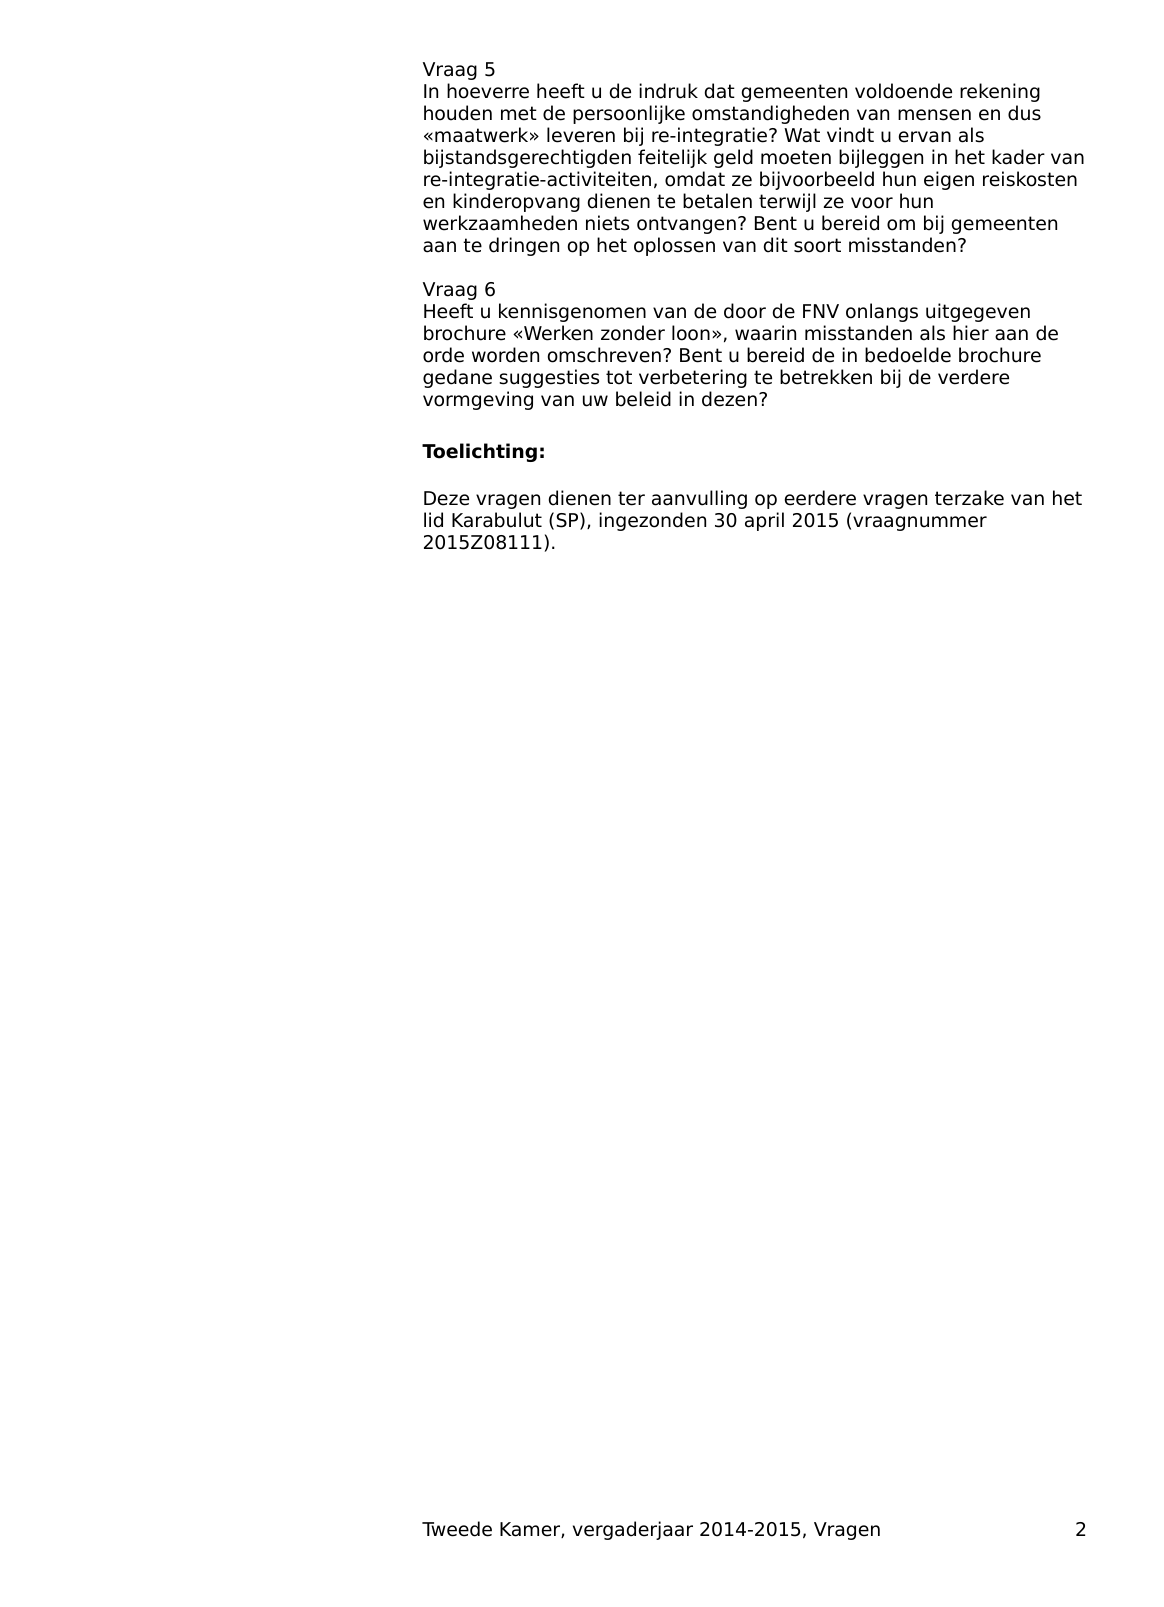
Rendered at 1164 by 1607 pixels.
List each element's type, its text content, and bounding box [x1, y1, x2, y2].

text In hoeverre heeft u de indruk dat gemeenten voldoende rekening houden met de persoonlijke omstandigheden van mensen en dus «maatwerk» leveren bij re-integratie? Wat vindt u ervan als bijstandsgerechtigden feitelijk geld moeten bijleggen in het kader van re-integratie-activiteiten, omdat ze bijvoorbeeld hun eigen reiskosten en kinderopvang dienen te betalen terwijl ze voor hun werkzaamheden niets ontvangen? Bent u bereid om bij gemeenten aan te dringen op het oplossen van dit soort misstanden? [422, 81, 1087, 257]
subtitle Toelichting: [422, 441, 1087, 463]
text Vraag 6 [422, 279, 1087, 301]
text Deze vragen dienen ter aanvulling op eerdere vragen terzake van het lid Karabulut (SP), ingezonden 30 april 2015 (vraagnummer 2015Z08111). [422, 488, 1087, 554]
text Heeft u kennisgenomen van de door de FNV onlangs uitgegeven brochure «Werken zonder loon», waarin misstanden als hier aan de orde worden omschreven? Bent u bereid de in bedoelde brochure gedane suggesties tot verbetering te betrekken bij de verdere vormgeving van uw beleid in dezen? [422, 301, 1087, 411]
text Vraag 5 [422, 59, 1087, 81]
